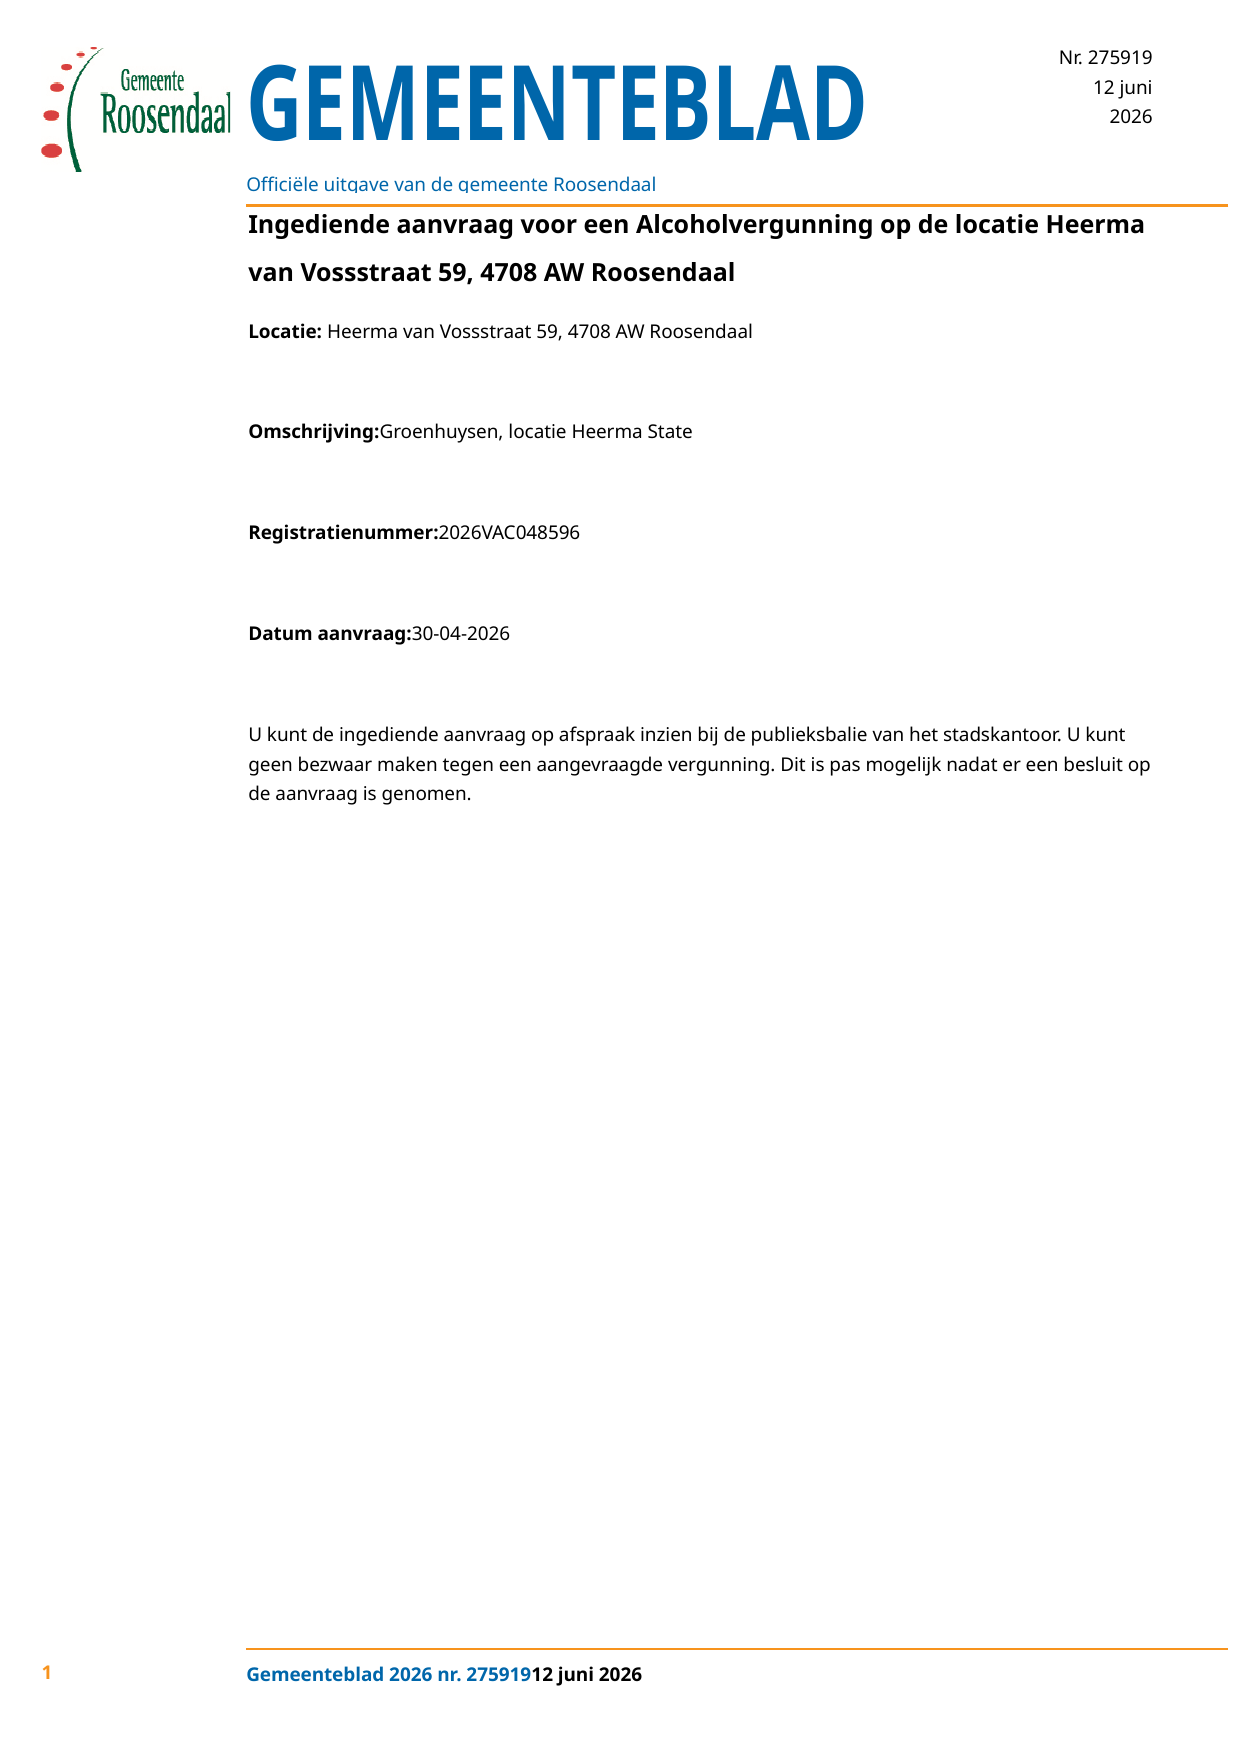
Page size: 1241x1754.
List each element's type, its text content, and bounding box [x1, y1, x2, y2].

text Locatie: Heerma van Vossstraat 59, 4708 AW Roosendaal [248, 318, 1152, 344]
text Registratienummer:2026VAC048596 [248, 519, 1152, 545]
text Ingediende aanvraag voor een Alcoholvergunning op de locatie Heerma van Vossstraat 59, 4708 AW Roosendaal [248, 207, 1152, 288]
text U kunt de ingediende aanvraag op afspraak inzien bij de publieksbalie van het stadskantoor. U kunt geen bezwaar maken tegen een aangevraagde vergunning. Dit is pas mogelijk nadat er een besluit op de aanvraag is genomen. [248, 721, 1152, 806]
text Datum aanvraag:30-04-2026 [248, 620, 1152, 646]
text Omschrijving:Groenhuysen, locatie Heerma State [248, 419, 1152, 444]
picture [41, 47, 231, 172]
